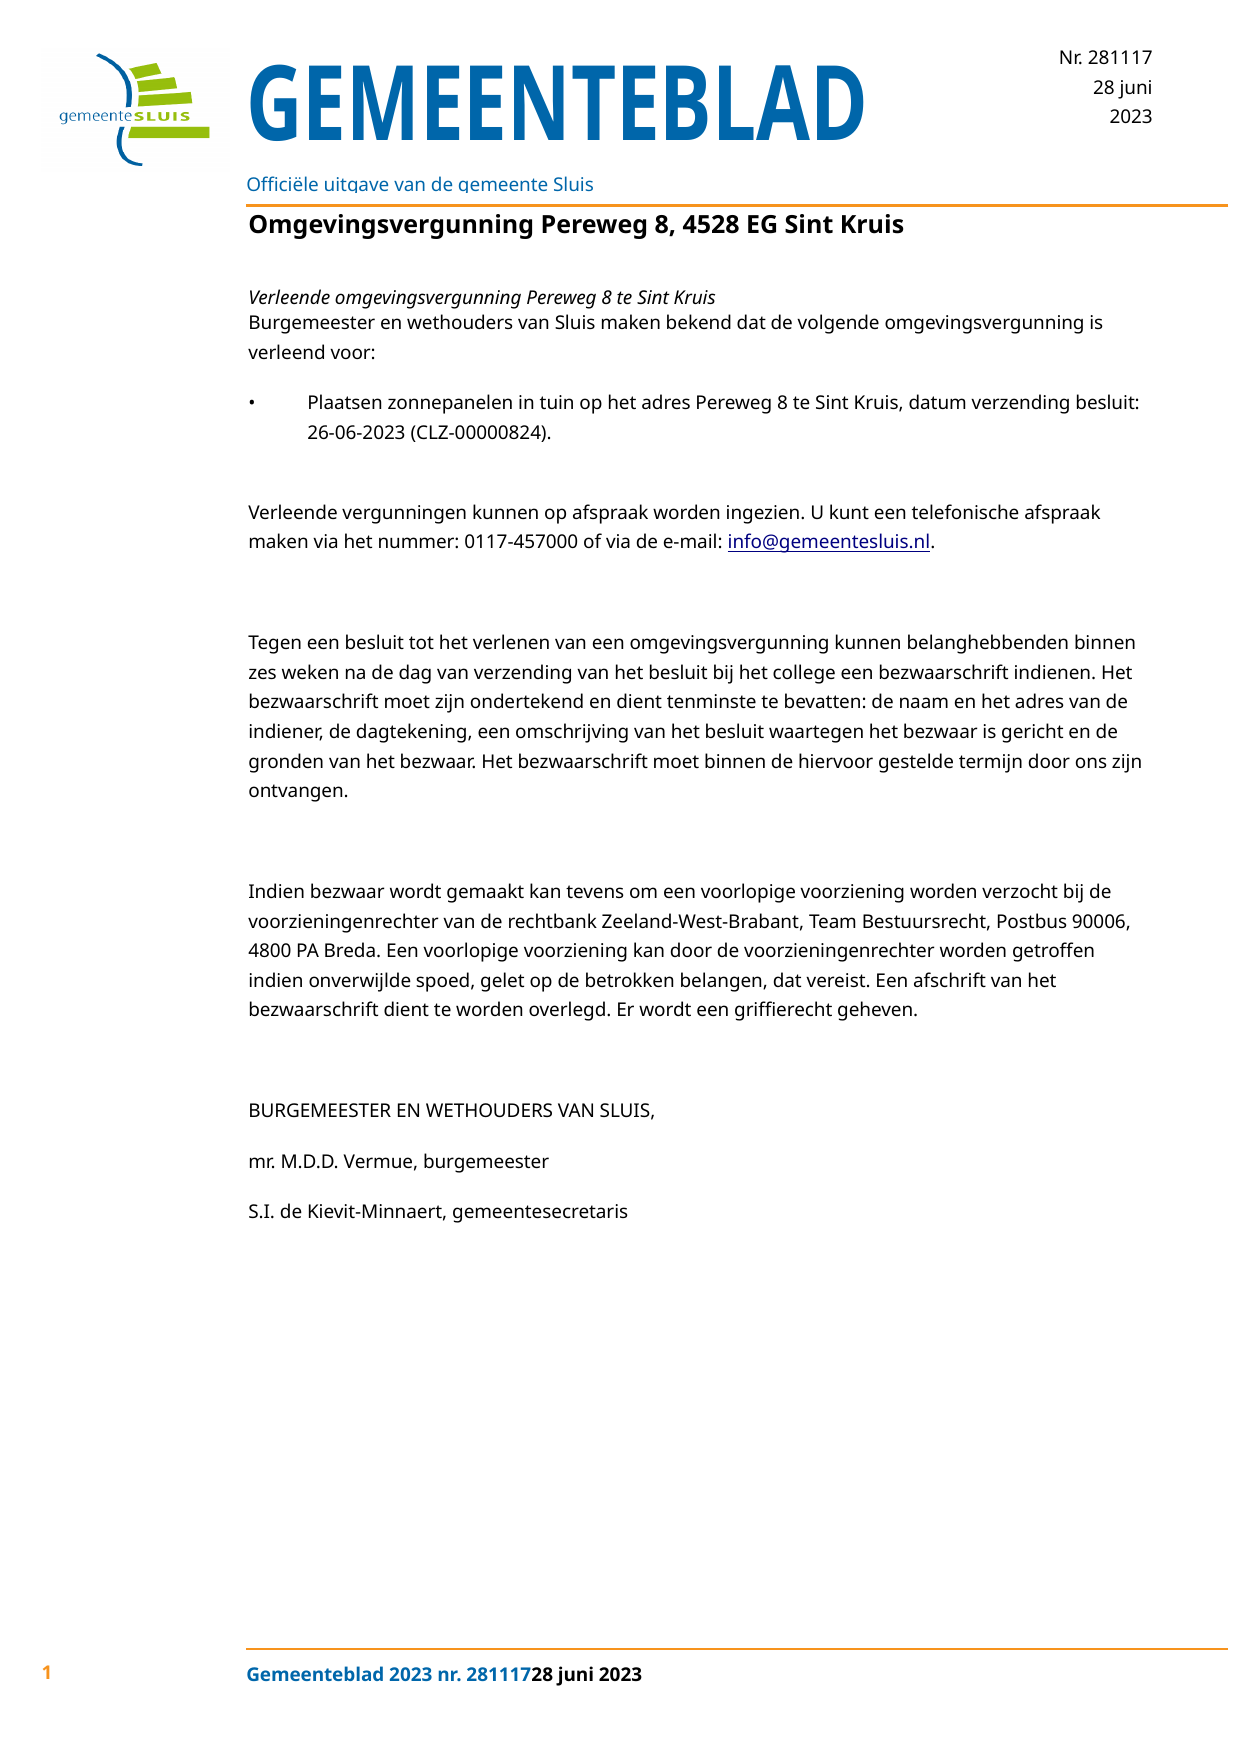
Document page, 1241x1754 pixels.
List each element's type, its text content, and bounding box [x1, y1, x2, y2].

text Burgemeester en wethouders van Sluis maken bekend dat de volgende omgevingsvergunning is verleend voor: [248, 309, 1152, 365]
text Tegen een besluit tot het verlenen van een omgevingsvergunning kunnen belanghebbenden binnen zes weken na de dag van verzending van het besluit bij het college een bezwaarschrift indienen. Het bezwaarschrift moet zijn ondertekend en dient tenminste te bevatten: de naam en het adres van de indiener, de dagtekening, een omschrijving van het besluit waartegen het bezwaar is gericht en de gronden van het bezwaar. Het bezwaarschrift moet binnen de hiervoor gestelde termijn door ons zijn ontvangen. [248, 629, 1152, 803]
text Verleende vergunningen kunnen op afspraak worden ingezien. U kunt een telefonische afspraak maken via het nummer: 0117-457000 of via de e-mail: info@gemeentesluis.nl. [248, 499, 1152, 554]
text Indien bezwaar wordt gemaakt kan tevens om een voorlopige voorziening worden verzocht bij de voorzieningenrechter van de rechtbank Zeeland-West-Brabant, Team Bestuursrecht, Postbus 90006, 4800 PA Breda. Een voorlopige voorziening kan door de voorzieningenrechter worden getroffen indien onverwijlde spoed, gelet op de betrokken belangen, dat vereist. Een afschrift van het bezwaarschrift dient te worden overlegd. Er wordt een griffierecht geheven. [248, 878, 1152, 1022]
text S.I. de Kievit-Minnaert, gemeentesecretaris [248, 1198, 1152, 1224]
list Plaatsen zonnepanelen in tuin op het adres Pereweg 8 te Sint Kruis, datum verzending besluit: 26-06-2023 (CLZ-00000824). [248, 389, 1152, 445]
text Verleende omgevingsvergunning Pereweg 8 te Sint Kruis [248, 284, 1152, 309]
text Omgevingsvergunning Pereweg 8, 4528 EG Sint Kruis [248, 207, 1152, 241]
text BURGEMEESTER EN WETHOUDERS VAN SLUIS, [248, 1097, 1152, 1123]
text mr. M.D.D. Vermue, burgemeester [248, 1148, 1152, 1174]
picture [41, 47, 231, 172]
